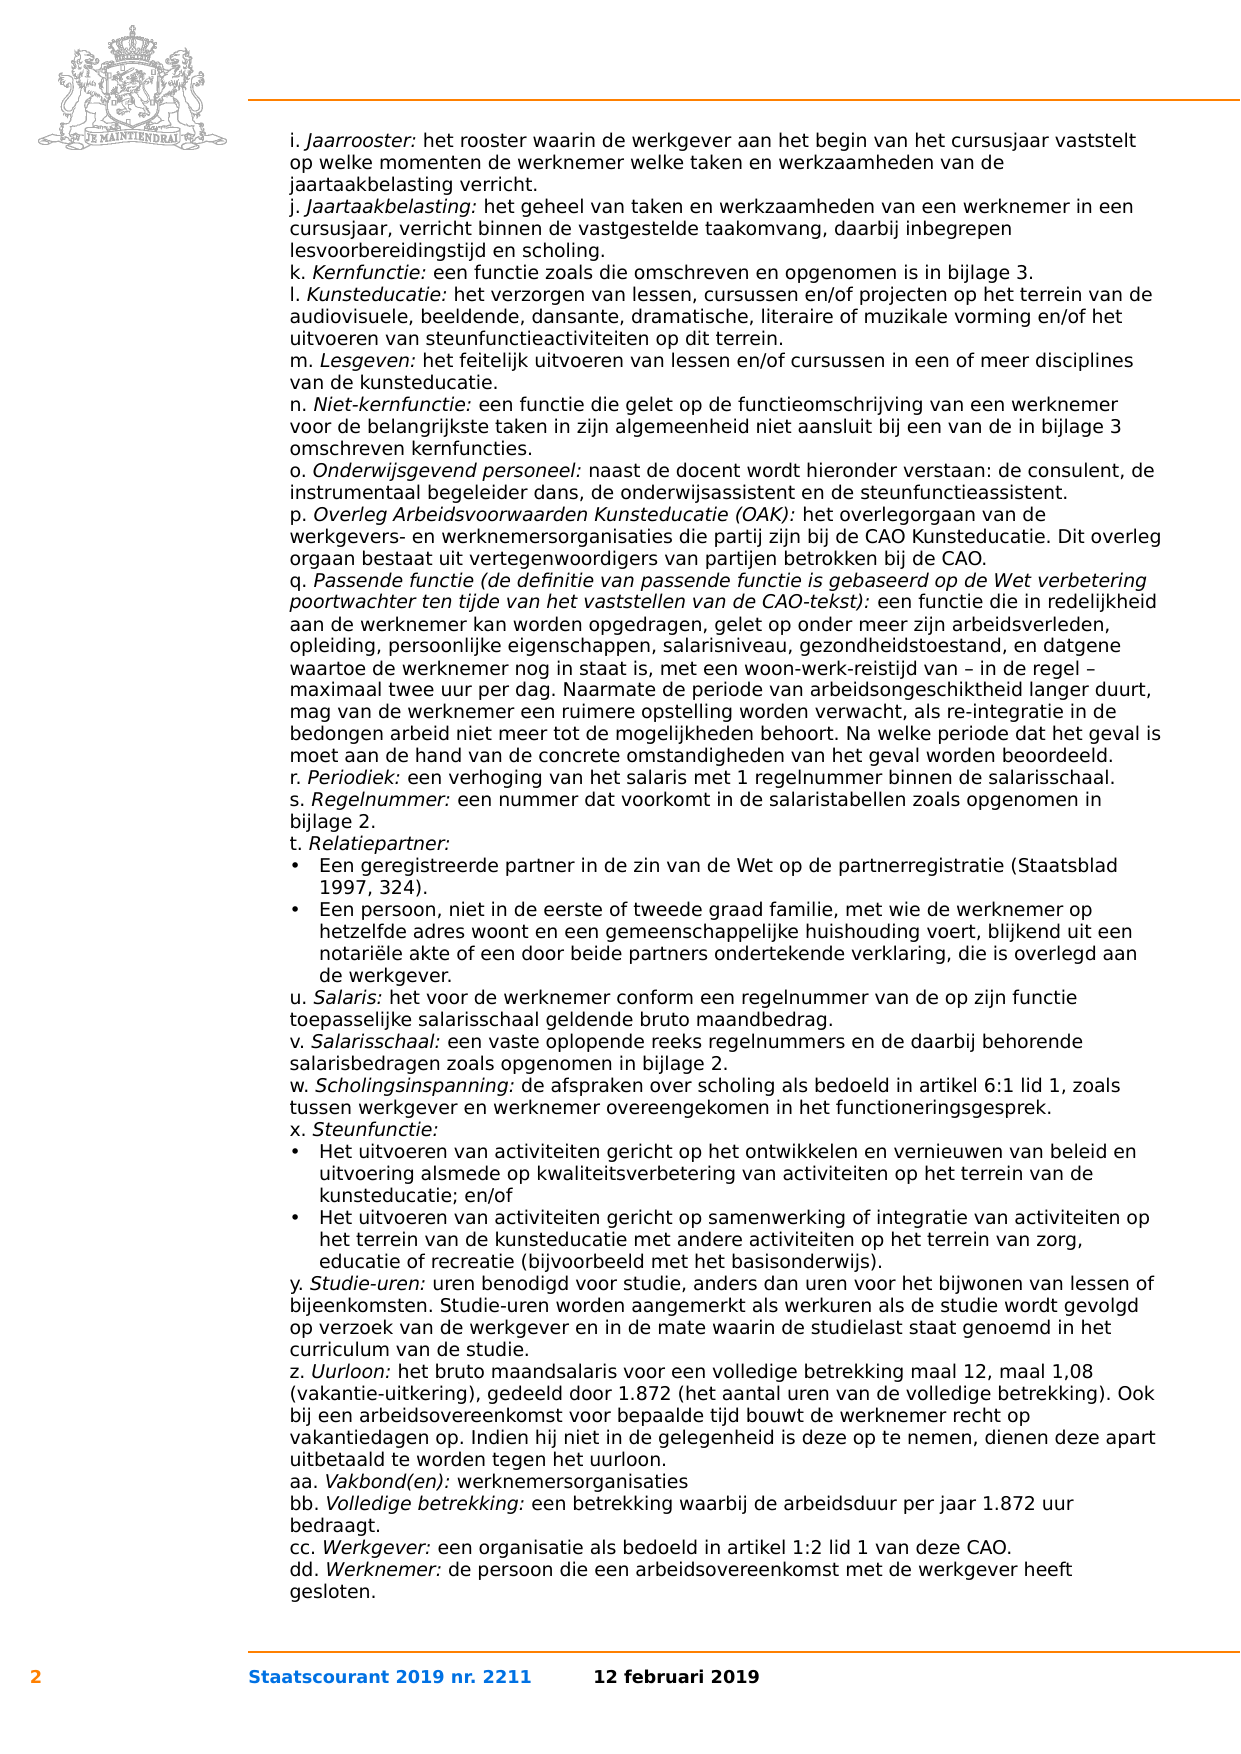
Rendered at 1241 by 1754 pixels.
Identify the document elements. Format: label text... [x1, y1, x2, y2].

text z. Uurloon: het bruto maandsalaris voor een volledige betrekking maal 12, maal 1,08 (vakantie-uitkering), gedeeld door 1.872 (het aantal uren van de volledige betrekking). Ook bij een arbeidsovereenkomst voor bepaalde tijd bouwt de werknemer recht op vakantiedagen op. Indien hij niet in de gelegenheid is deze op te nemen, dienen deze apart uitbetaald te worden tegen het uurloon. [289, 1361, 1163, 1471]
text q. Passende functie (de definitie van passende functie is gebaseerd op de Wet verbetering poortwachter ten tijde van het vaststellen van de CAO-tekst): een functie die in redelijkheid aan de werknemer kan worden opgedragen, gelet op onder meer zijn arbeidsverleden, opleiding, persoonlijke eigenschappen, salarisniveau, gezondheidstoestand, en datgene waartoe de werknemer nog in staat is, met een woon-werk-reistijd van – in de regel – maximaal twee uur per dag. Naarmate de periode van arbeidsongeschiktheid langer duurt, mag van de werknemer een ruimere opstelling worden verwacht, als re-integratie in de bedongen arbeid niet meer tot de mogelijkheden behoort. Na welke periode dat het geval is moet aan de hand van de concrete omstandigheden van het geval worden beoordeeld. [289, 569, 1163, 767]
text j. Jaartaakbelasting: het geheel van taken en werkzaamheden van een werknemer in een cursusjaar, verricht binnen de vastgestelde taakomvang, daarbij inbegrepen lesvoorbereidingstijd en scholing. [289, 196, 1163, 262]
text t. Relatiepartner: [289, 833, 1163, 855]
text m. Lesgeven: het feitelijk uitvoeren van lessen en/of cursussen in een of meer disciplines van de kunsteducatie. [289, 350, 1163, 394]
picture [38, 25, 227, 150]
text aa. Vakbond(en): werknemersorganisaties [289, 1471, 1163, 1493]
text cc. Werkgever: een organisatie als bedoeld in artikel 1:2 lid 1 van deze CAO. [289, 1537, 1163, 1558]
text w. Scholingsinspanning: de afspraken over scholing als bedoeld in artikel 6:1 lid 1, zoals tussen werkgever en werknemer overeengekomen in het functioneringsgesprek. [289, 1075, 1163, 1119]
text o. Onderwijsgevend personeel: naast de docent wordt hieronder verstaan: de consulent, de instrumentaal begeleider dans, de onderwijsassistent en de steunfunctieassistent. [289, 459, 1163, 503]
text r. Periodiek: een verhoging van het salaris met 1 regelnummer binnen de salarisschaal. [289, 767, 1163, 789]
text l. Kunsteducatie: het verzorgen van lessen, cursussen en/of projecten op het terrein van de audiovisuele, beeldende, dansante, dramatische, literaire of muzikale vorming en/of het uitvoeren van steunfunctieactiviteiten op dit terrein. [289, 284, 1163, 350]
text x. Steunfunctie: [289, 1119, 1163, 1141]
text n. Niet-kernfunctie: een functie die gelet op de functieomschrijving van een werknemer voor de belangrijkste taken in zijn algemeenheid niet aansluit bij een van de in bijlage 3 omschreven kernfuncties. [289, 394, 1163, 459]
text s. Regelnummer: een nummer dat voorkomt in de salaristabellen zoals opgenomen in bijlage 2. [289, 789, 1163, 833]
text u. Salaris: het voor de werknemer conform een regelnummer van de op zijn functie toepasselijke salarisschaal geldende bruto maandbedrag. [289, 987, 1163, 1031]
text • Het uitvoeren van activiteiten gericht op het ontwikkelen en vernieuwen van beleid en uitvoering alsmede op kwaliteitsverbetering van activiteiten op het terrein van de kunsteducatie; en/of [289, 1141, 1163, 1207]
text • Een geregistreerde partner in de zin van de Wet op de partnerregistratie (Staatsblad 1997, 324). [289, 855, 1163, 899]
text i. Jaarrooster: het rooster waarin de werkgever aan het begin van het cursusjaar vaststelt op welke momenten de werknemer welke taken en werkzaamheden van de jaartaakbelasting verricht. [289, 130, 1163, 196]
text k. Kernfunctie: een functie zoals die omschreven en opgenomen is in bijlage 3. [289, 262, 1163, 284]
text y. Studie-uren: uren benodigd voor studie, anders dan uren voor het bijwonen van lessen of bijeenkomsten. Studie-uren worden aangemerkt als werkuren als de studie wordt gevolgd op verzoek van de werkgever en in de mate waarin de studielast staat genoemd in het curriculum van de studie. [289, 1273, 1163, 1361]
text v. Salarisschaal: een vaste oplopende reeks regelnummers en de daarbij behorende salarisbedragen zoals opgenomen in bijlage 2. [289, 1031, 1163, 1075]
text bb. Volledige betrekking: een betrekking waarbij de arbeidsduur per jaar 1.872 uur bedraagt. [289, 1493, 1163, 1537]
text • Een persoon, niet in de eerste of tweede graad familie, met wie de werknemer op hetzelfde adres woont en een gemeenschappelijke huishouding voert, blijkend uit een notariële akte of een door beide partners ondertekende verklaring, die is overlegd aan de werkgever. [289, 899, 1163, 987]
text p. Overleg Arbeidsvoorwaarden Kunsteducatie (OAK): het overlegorgaan van de werkgevers- en werknemersorganisaties die partij zijn bij de CAO Kunsteducatie. Dit overleg orgaan bestaat uit vertegenwoordigers van partijen betrokken bij de CAO. [289, 503, 1163, 569]
text • Het uitvoeren van activiteiten gericht op samenwerking of integratie van activiteiten op het terrein van de kunsteducatie met andere activiteiten op het terrein van zorg, educatie of recreatie (bijvoorbeeld met het basisonderwijs). [289, 1207, 1163, 1273]
text dd. Werknemer: de persoon die een arbeidsovereenkomst met de werkgever heeft gesloten. [289, 1558, 1163, 1602]
